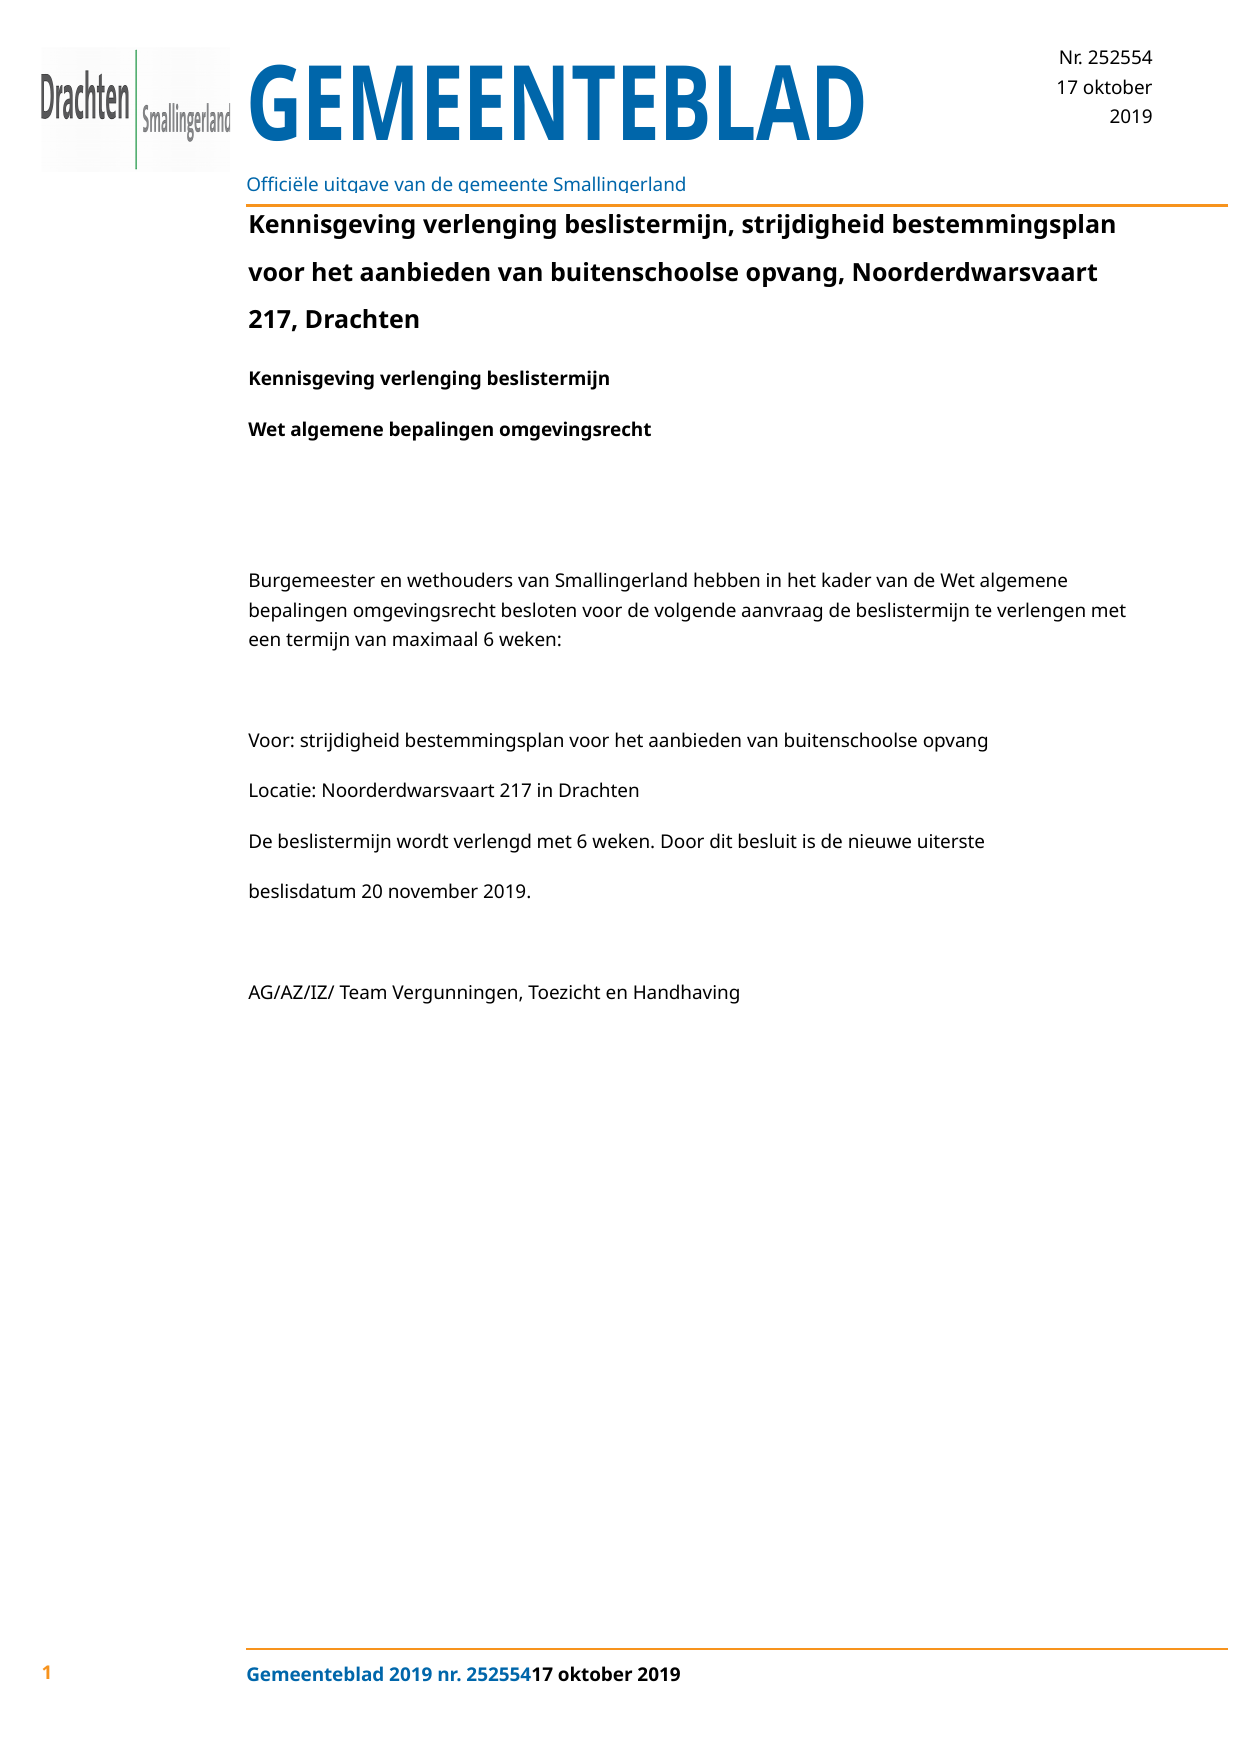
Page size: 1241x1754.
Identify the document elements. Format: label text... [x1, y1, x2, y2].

text Locatie: Noorderdwarsvaart 217 in Drachten [248, 778, 1152, 803]
text Voor: strijdigheid bestemmingsplan voor het aanbieden van buitenschoolse opvang [248, 727, 1152, 753]
text Kennisgeving verlenging beslistermijn, strijdigheid bestemmingsplan voor het aanbieden van buitenschoolse opvang, Noorderdwarsvaart 217, Drachten [248, 207, 1152, 336]
text Wet algemene bepalingen omgevingsrecht [248, 416, 1152, 442]
picture [41, 47, 231, 172]
text Kennisgeving verlenging beslistermijn [248, 366, 1152, 391]
text De beslistermijn wordt verlengd met 6 weken. Door dit besluit is de nieuwe uiterste [248, 828, 1152, 854]
text Burgemeester en wethouders van Smallingerland hebben in het kader van de Wet algemene bepalingen omgevingsrecht besloten voor de volgende aanvraag de beslistermijn te verlengen met een termijn van maximaal 6 weken: [248, 567, 1152, 652]
text AG/AZ/IZ/ Team Vergunningen, Toezicht en Handhaving [248, 979, 1152, 1005]
text beslisdatum 20 november 2019. [248, 878, 1152, 904]
